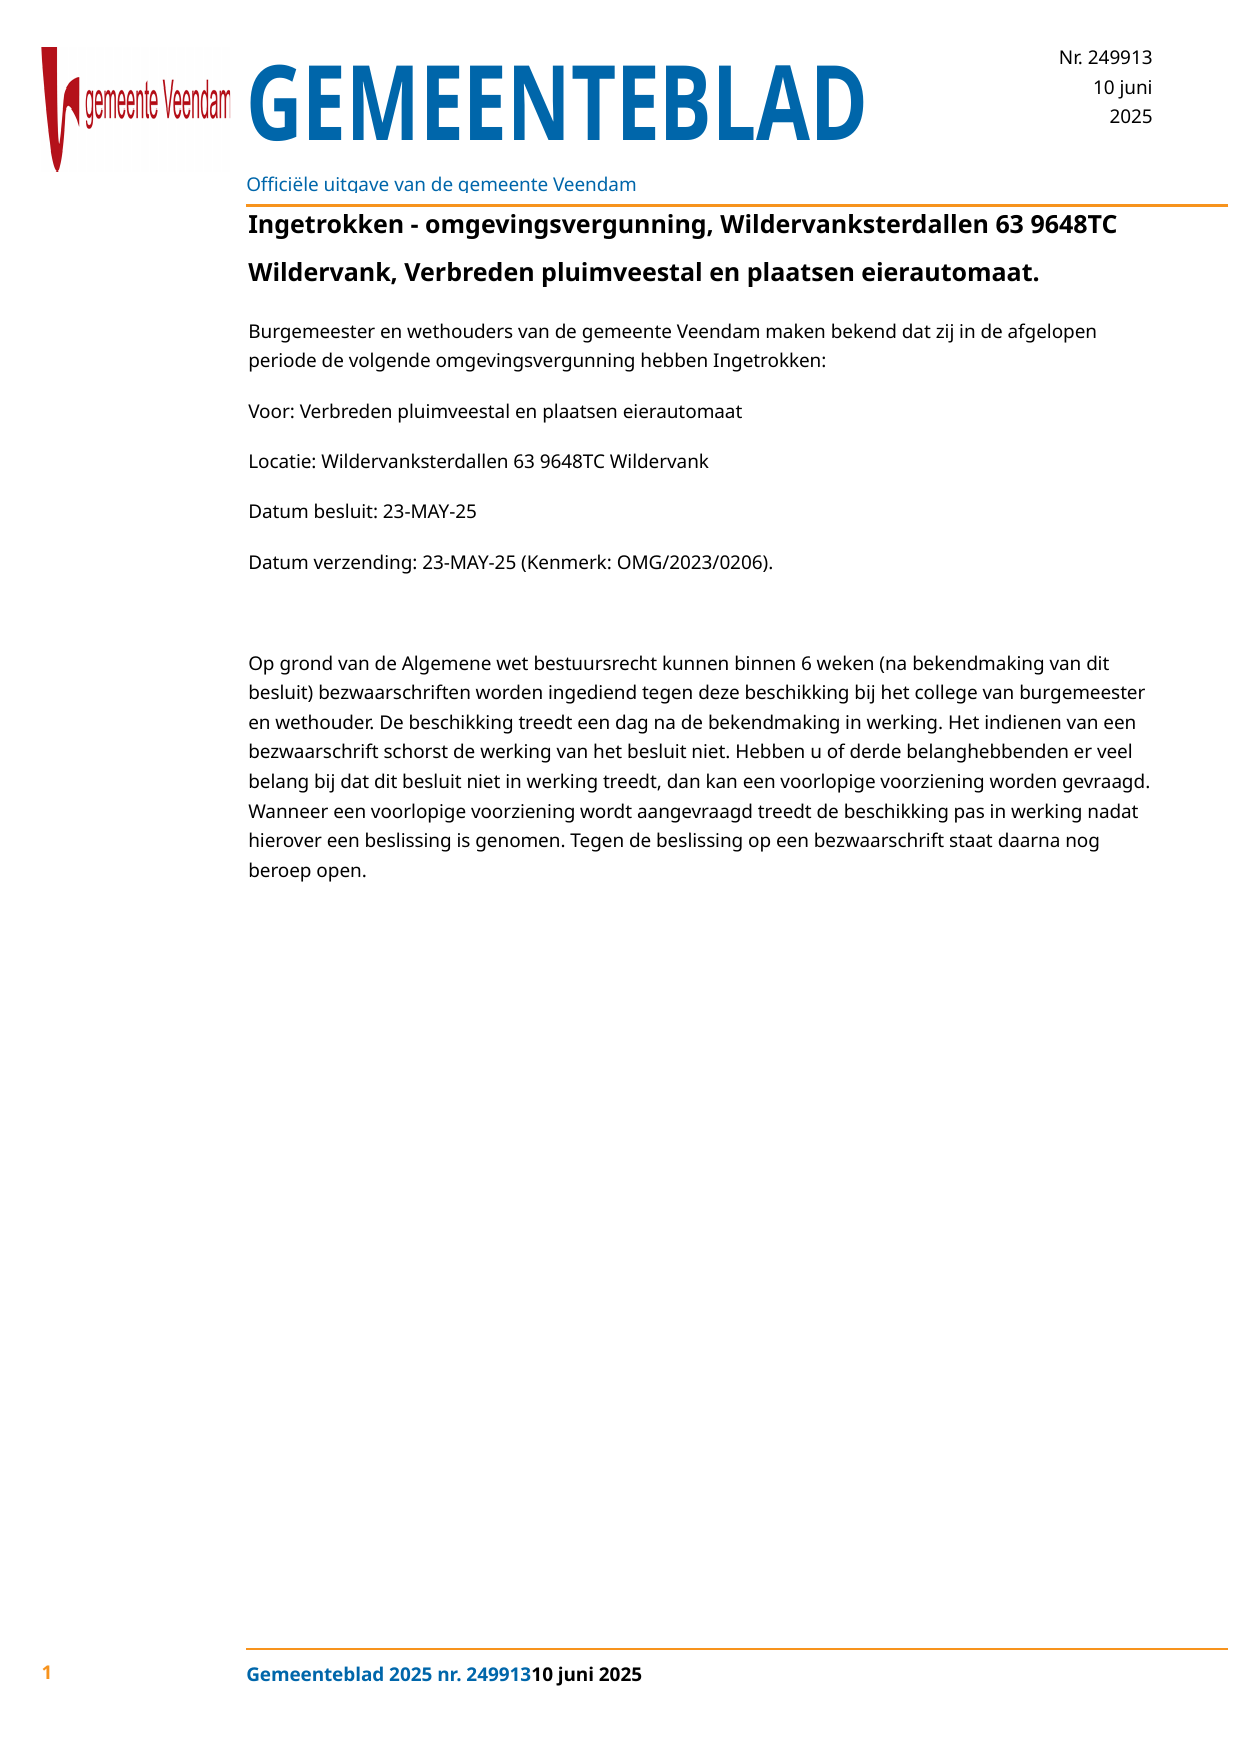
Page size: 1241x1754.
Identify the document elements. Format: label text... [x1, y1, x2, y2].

text Burgemeester en wethouders van de gemeente Veendam maken bekend dat zij in de afgelopen periode de volgende omgevingsvergunning hebben Ingetrokken: [248, 318, 1152, 373]
text Op grond van de Algemene wet bestuursrecht kunnen binnen 6 weken (na bekendmaking van dit besluit) bezwaarschriften worden ingediend tegen deze beschikking bij het college van burgemeester en wethouder. De beschikking treedt een dag na de bekendmaking in werking. Het indienen van een bezwaarschrift schorst de werking van het besluit niet. Hebben u of derde belanghebbenden er veel belang bij dat dit besluit niet in werking treedt, dan kan een voorlopige voorziening worden gevraagd. Wanneer een voorlopige voorziening wordt aangevraagd treedt de beschikking pas in werking nadat hierover een beslissing is genomen. Tegen de beslissing op een bezwaarschrift staat daarna nog beroep open. [248, 650, 1152, 883]
text Datum besluit: 23-MAY-25 [248, 499, 1152, 524]
picture [41, 47, 231, 172]
text Locatie: Wildervanksterdallen 63 9648TC Wildervank [248, 448, 1152, 474]
text Voor: Verbreden pluimveestal en plaatsen eierautomaat [248, 398, 1152, 424]
text Ingetrokken - omgevingsvergunning, Wildervanksterdallen 63 9648TC Wildervank, Verbreden pluimveestal en plaatsen eierautomaat. [248, 207, 1152, 288]
text Datum verzending: 23-MAY-25 (Kenmerk: OMG/2023/0206). [248, 549, 1152, 575]
